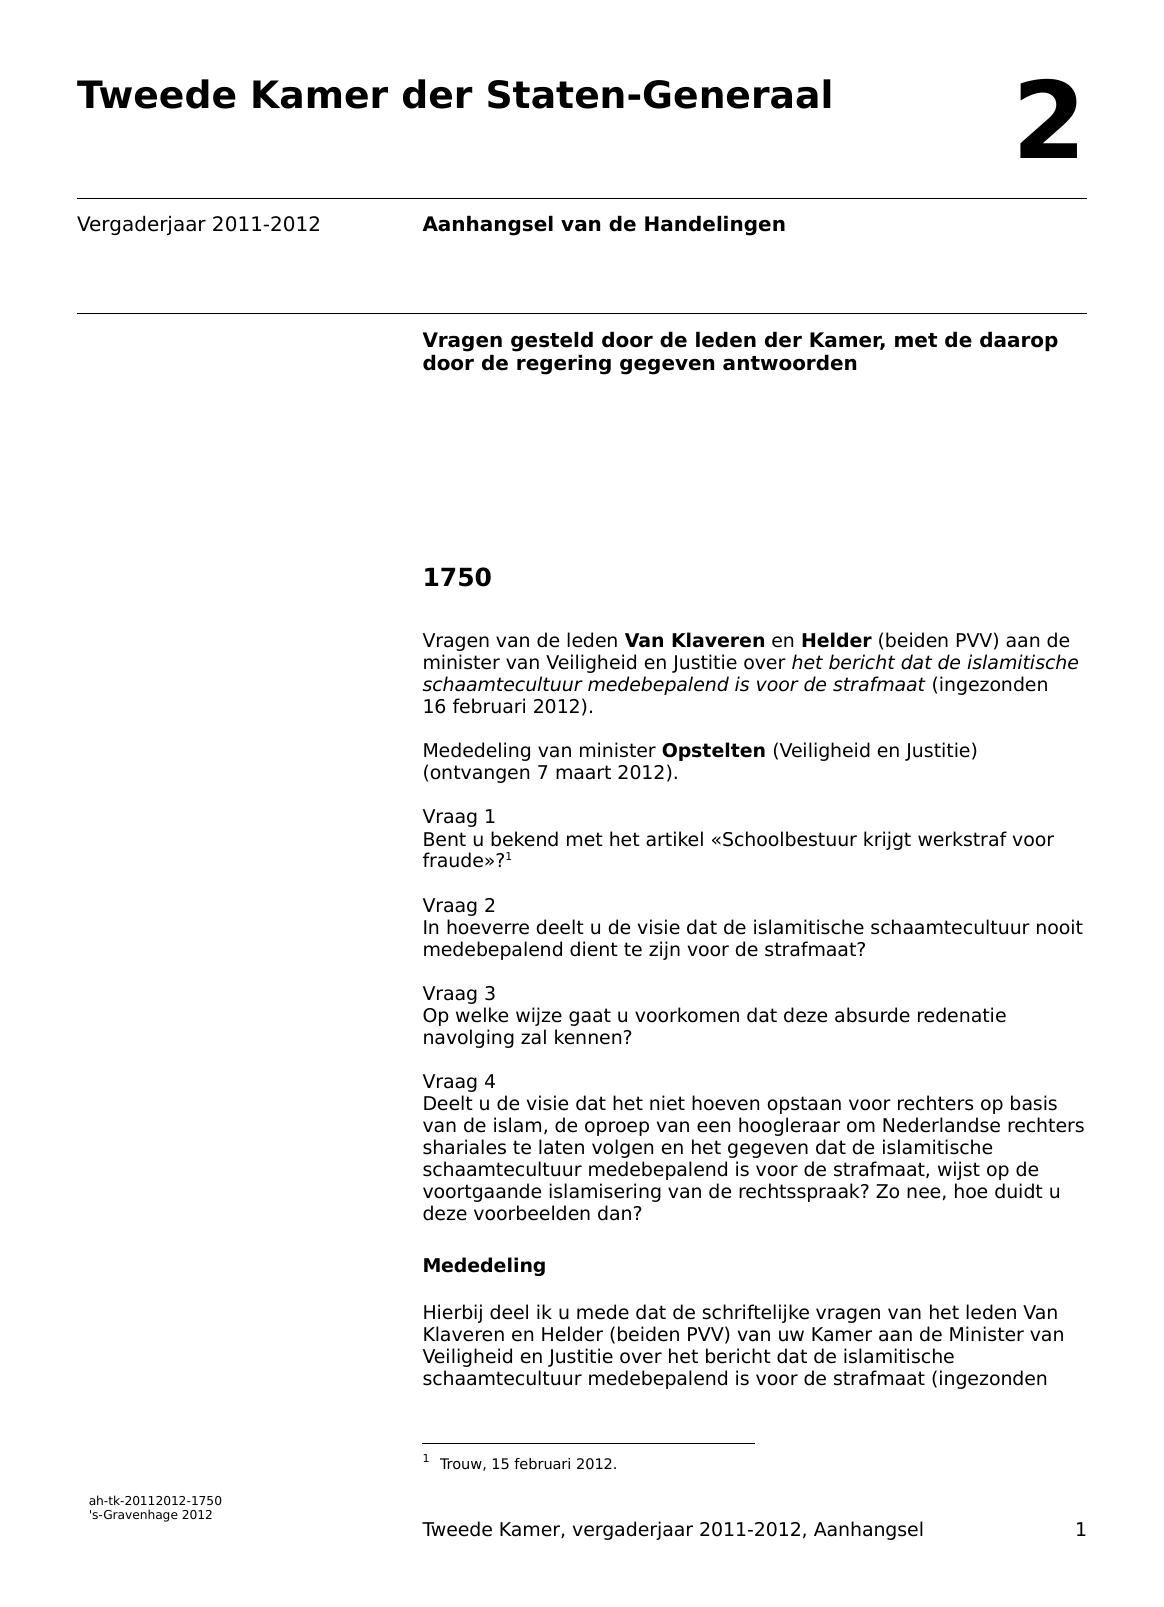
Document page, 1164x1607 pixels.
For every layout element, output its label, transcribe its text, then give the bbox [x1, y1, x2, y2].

table_cell Aanhangsel van de Handelingen [422, 199, 1087, 313]
text 1750 [422, 563, 1087, 592]
text Vraag 1 [422, 806, 1087, 828]
text Bent u bekend met het artikel «Schoolbestuur krijgt werkstraf voor fraude»? [422, 828, 1087, 872]
table_cell Vragen gesteld door de leden der Kamer, met de daarop door de regering gegeven antwoorden [422, 314, 1087, 375]
text Vraag 3 [422, 983, 1087, 1005]
table_header Tweede Kamer der Staten-Generaal [77, 59, 886, 198]
text Vraag 4 [422, 1071, 1087, 1093]
text In hoeverre deelt u de visie dat de islamitische schaamtecultuur nooit medebepalend dient te zijn voor de strafmaat? [422, 917, 1087, 961]
text Op welke wijze gaat u voorkomen dat deze absurde redenatie navolging zal kennen? [422, 1005, 1087, 1049]
table_cell [77, 314, 422, 375]
table_header 2 [886, 59, 1087, 198]
table_cell Vergaderjaar 2011-2012 [77, 199, 422, 313]
text Deelt u de visie dat het niet hoeven opstaan voor rechters op basis van de islam, de oproep van een hoogleraar om Nederlandse rechters shariales te laten volgen en het gegeven dat de islamitische schaamtecultuur medebepalend is voor de strafmaat, wijst op de voortgaande islamisering van de rechtsspraak? Zo nee, hoe duidt u deze voorbeelden dan? [422, 1093, 1087, 1225]
text ah-tk-20112012-1750 [88, 1494, 323, 1508]
text Vraag 2 [422, 894, 1087, 917]
text Hierbij deel ik u mede dat de schriftelijke vragen van het leden Van Klaveren en Helder (beiden PVV) van uw Kamer aan de Minister van Veiligheid en Justitie over het bericht dat de islamitische schaamtecultuur medebepalend is voor de strafmaat (ingezonden [422, 1302, 1087, 1389]
text Vragen van de leden Van Klaveren en Helder (beiden PVV) aan de minister van Veiligheid en Justitie over het bericht dat de islamitische schaamtecultuur medebepalend is voor de strafmaat (ingezonden 16 februari 2012). [422, 630, 1087, 718]
text Trouw, 15 februari 2012. [422, 1452, 1087, 1474]
text 's-Gravenhage 2012 [88, 1508, 323, 1522]
text Mededeling van minister Opstelten (Veiligheid en Justitie) (ontvangen 7 maart 2012). [422, 740, 1087, 784]
subtitle Mededeling [422, 1255, 1087, 1277]
